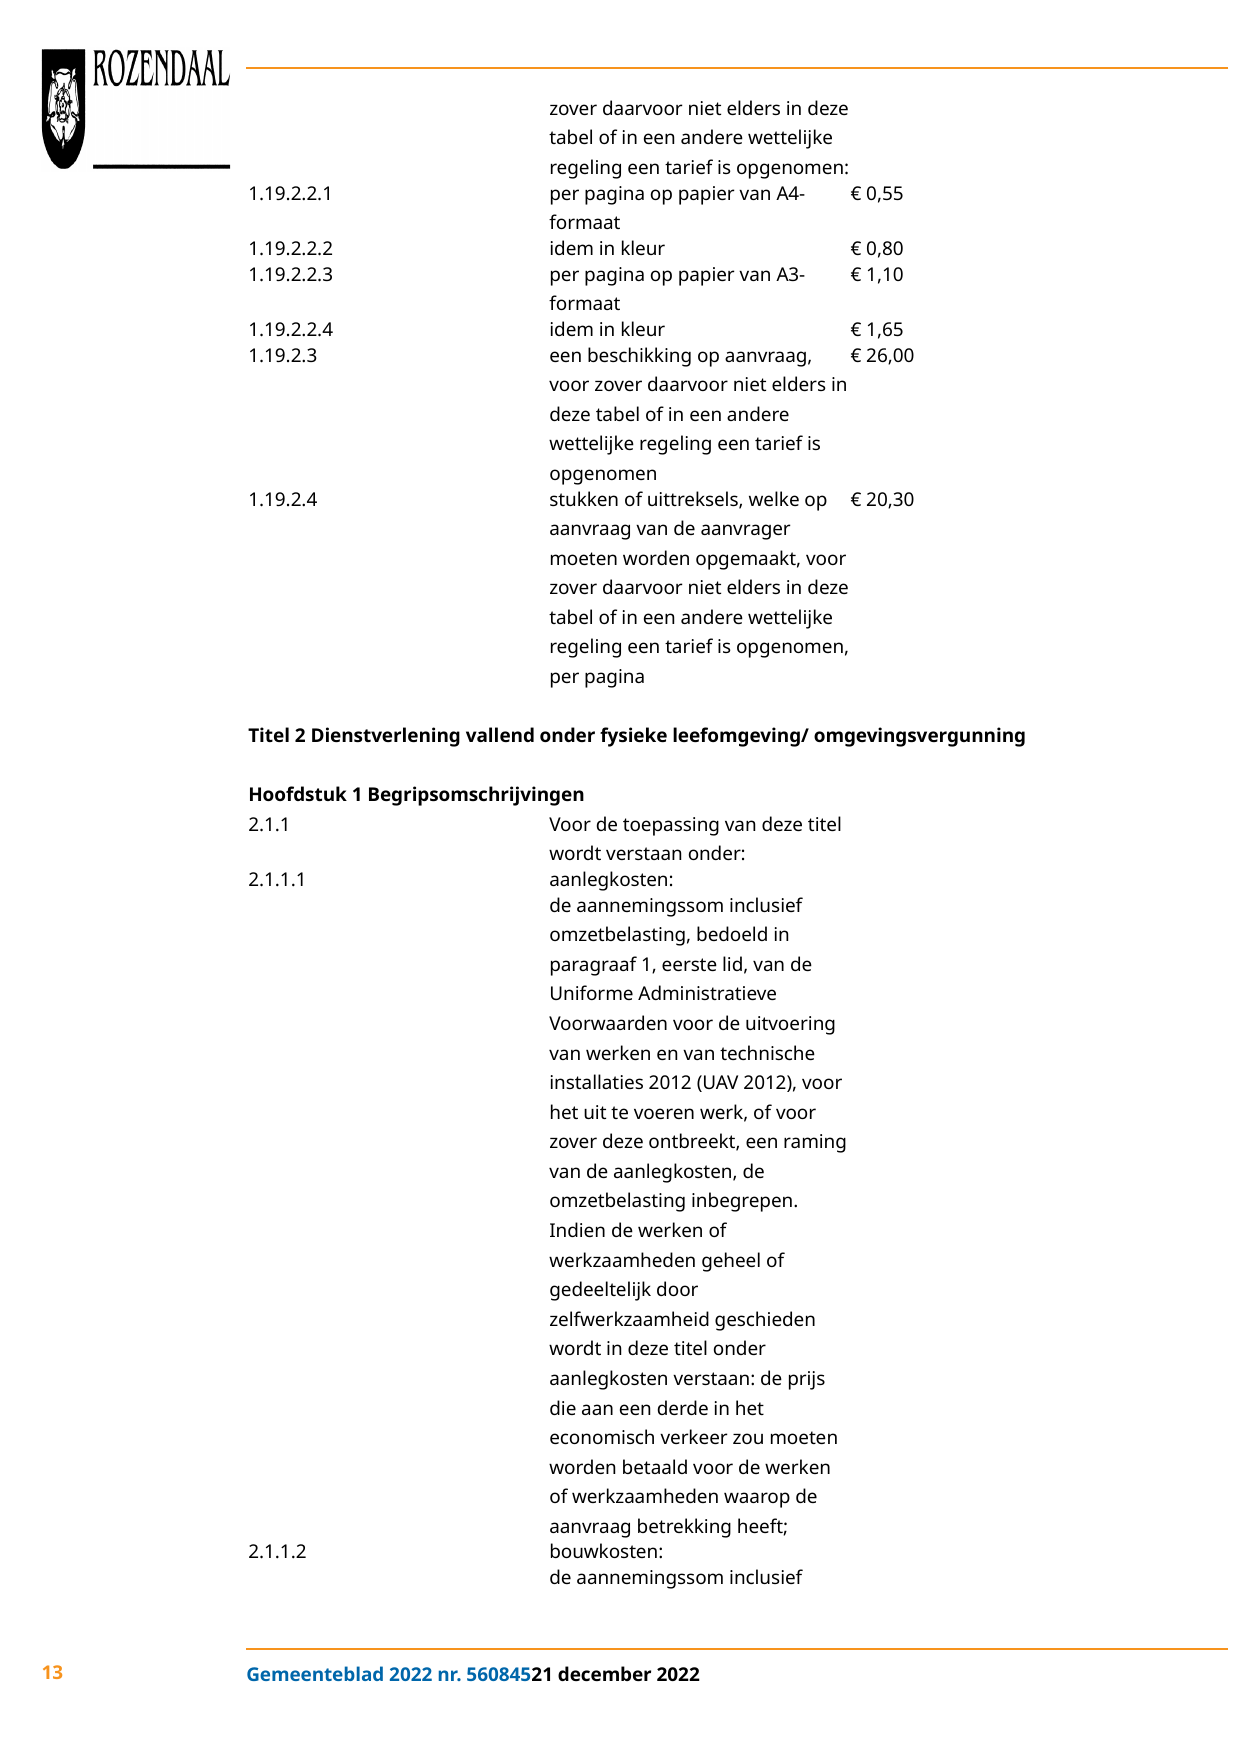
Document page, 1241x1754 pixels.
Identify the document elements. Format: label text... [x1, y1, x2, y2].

table_cell een beschikking op aanvraag, voor zover daarvoor niet elders in deze tabel of in een andere wettelijke regeling een tarief is opgenomen [549, 342, 850, 486]
table_cell € 1,10 [850, 261, 1152, 316]
table_header Voor de toepassing van deze titel wordt verstaan onder: [549, 811, 850, 866]
table_cell 1.19.2.2.2 [248, 235, 549, 261]
table_cell [850, 866, 1152, 892]
table_cell [850, 1565, 1152, 1590]
text Titel 2 Dienstverlening vallend onder fysieke leefomgeving/ omgevingsvergunning [248, 722, 1152, 748]
table_cell 2.1.1.1 [248, 866, 549, 892]
table_cell stukken of uittreksels, welke op aanvraag van de aanvrager moeten worden opgemaakt, voor zover daarvoor niet elders in deze tabel of in een andere wettelijke regeling een tarief is opgenomen, per pagina [549, 486, 850, 689]
table_cell € 26,00 [850, 342, 1152, 486]
table_cell idem in kleur [549, 235, 850, 261]
table_header [850, 811, 1152, 866]
table_cell per pagina op papier van A3-formaat [549, 261, 850, 316]
table_cell [248, 1565, 549, 1590]
table_cell € 1,65 [850, 316, 1152, 342]
table_cell zover daarvoor niet elders in deze tabel of in een andere wettelijke regeling een tarief is opgenomen: [549, 95, 850, 180]
table_cell € 0,55 [850, 180, 1152, 235]
table_cell aanlegkosten: [549, 866, 850, 892]
table_cell 1.19.2.2.3 [248, 261, 549, 316]
table_header 2.1.1 [248, 811, 549, 866]
table_cell de aannemingssom inclusief [549, 1565, 850, 1590]
table_cell [850, 1539, 1152, 1564]
table_cell idem in kleur [549, 316, 850, 342]
table_cell [850, 95, 1152, 180]
table_cell € 0,80 [850, 235, 1152, 261]
table_cell de aannemingssom inclusief omzetbelasting, bedoeld in paragraaf 1, eerste lid, van de Uniforme Administratieve Voorwaarden voor de uitvoering van werken en van technische installaties 2012 (UAV 2012), voor het uit te voeren werk, of voor zover deze ontbreekt, een raming van de aanlegkosten, de omzetbelasting inbegrepen. Indien de werken of werkzaamheden geheel of gedeeltelijk door zelfwerkzaamheid geschieden wordt in deze titel onder aanlegkosten verstaan: de prijs die aan een derde in het economisch verkeer zou moeten worden betaald voor de werken of werkzaamheden waarop de aanvraag betrekking heeft; [549, 892, 850, 1539]
table_cell 1.19.2.2.1 [248, 180, 549, 235]
table_cell 1.19.2.4 [248, 486, 549, 689]
table_cell per pagina op papier van A4-formaat [549, 180, 850, 235]
table_cell [850, 892, 1152, 1539]
table_cell € 20,30 [850, 486, 1152, 689]
table_cell 1.19.2.3 [248, 342, 549, 486]
text Hoofdstuk 1 Begripsomschrijvingen [248, 781, 1152, 807]
table_cell bouwkosten: [549, 1539, 850, 1564]
picture [41, 47, 231, 172]
table_cell [248, 892, 549, 1539]
table_cell 1.19.2.2.4 [248, 316, 549, 342]
table_cell 2.1.1.2 [248, 1539, 549, 1564]
table_cell [248, 95, 549, 180]
